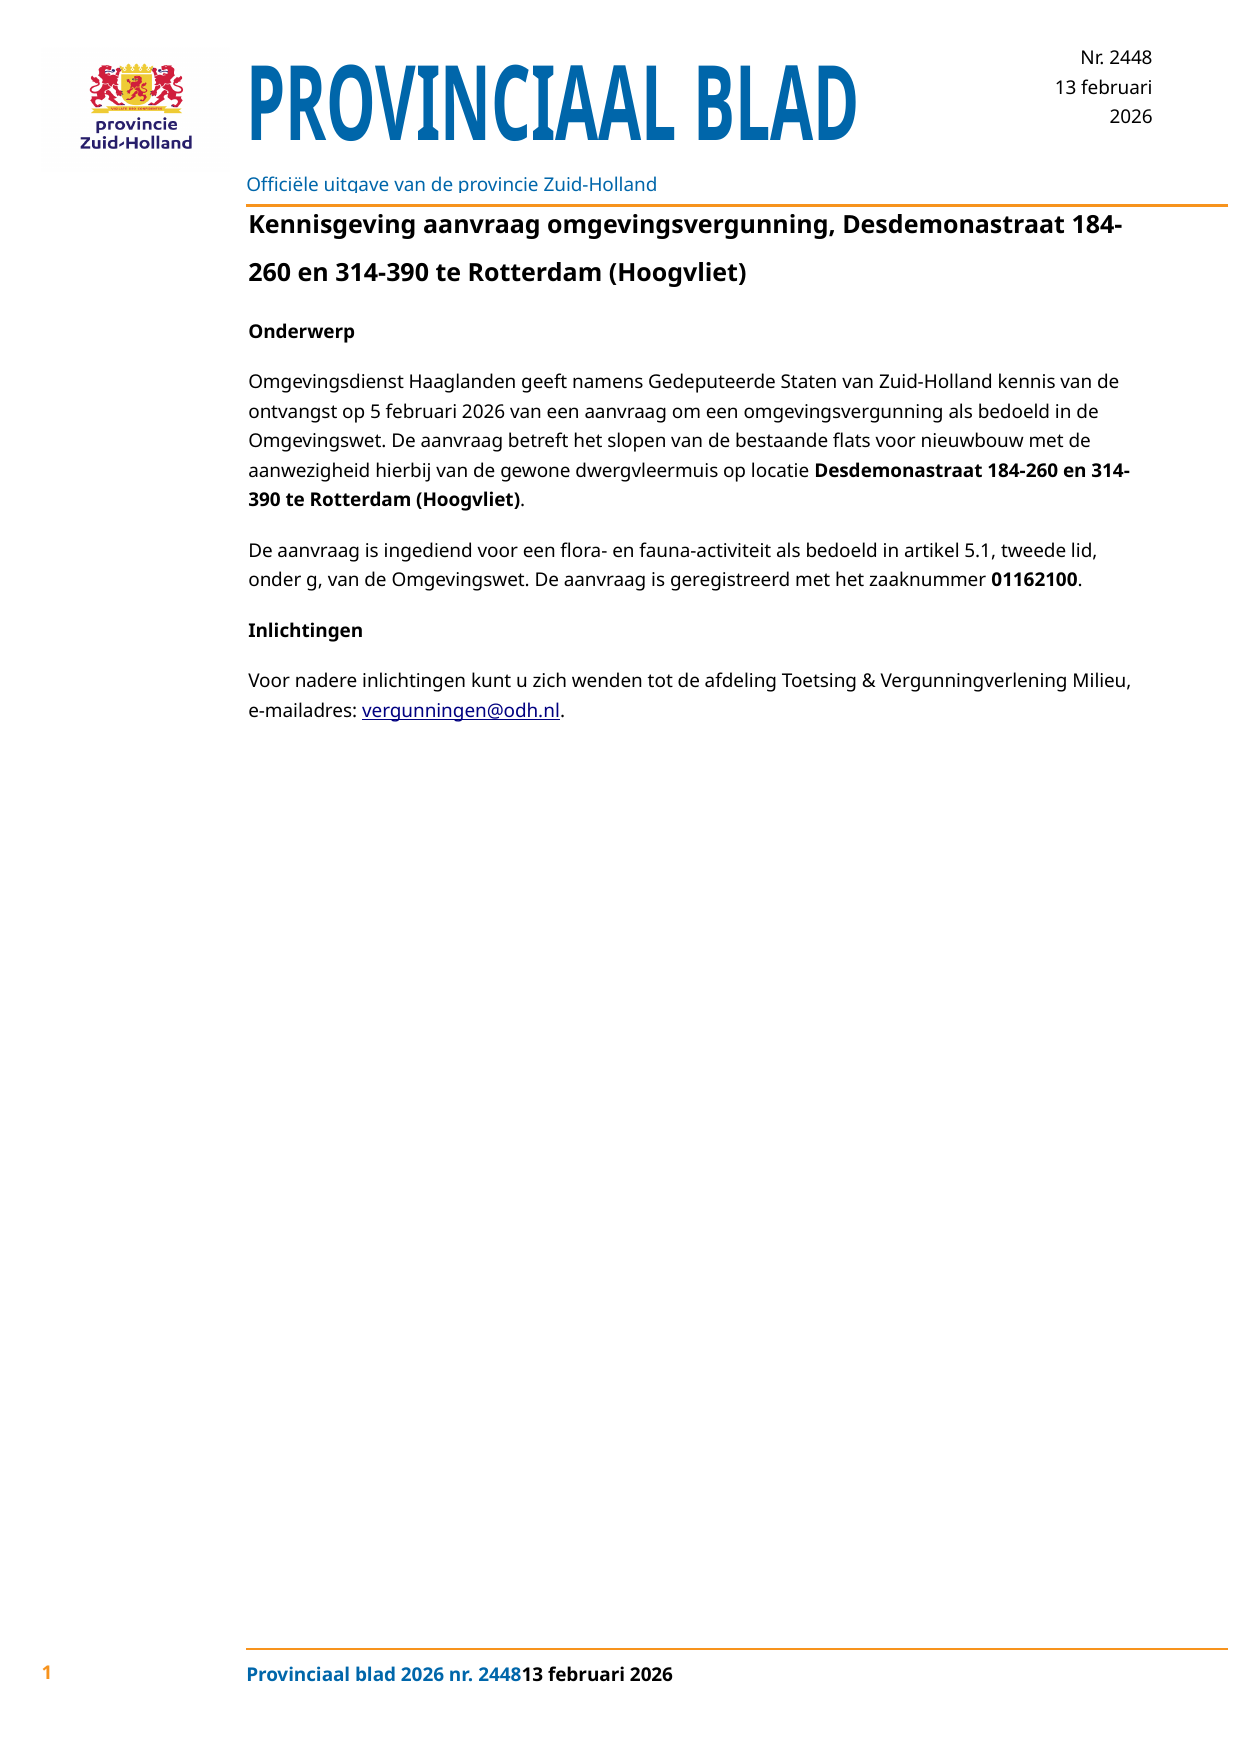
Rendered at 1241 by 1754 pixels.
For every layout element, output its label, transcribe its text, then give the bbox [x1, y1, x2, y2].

text Omgevingsdienst Haaglanden geeft namens Gedeputeerde Staten van Zuid-Holland kennis van de ontvangst op 5 februari 2026 van een aanvraag om een omgevingsvergunning als bedoeld in de Omgevingswet. De aanvraag betreft het slopen van de bestaande flats voor nieuwbouw met de aanwezigheid hierbij van de gewone dwergvleermuis op locatie Desdemonastraat 184-260 en 314-390 te Rotterdam (Hoogvliet). [248, 368, 1152, 512]
text Inlichtingen [248, 617, 1152, 643]
text Kennisgeving aanvraag omgevingsvergunning, Desdemonastraat 184-260 en 314-390 te Rotterdam (Hoogvliet) [248, 207, 1152, 288]
text Onderwerp [248, 318, 1152, 344]
picture [41, 47, 231, 172]
text De aanvraag is ingediend voor een flora- en fauna-activiteit als bedoeld in artikel 5.1, tweede lid, onder g, van de Omgevingswet. De aanvraag is geregistreerd met het zaaknummer 01162100. [248, 537, 1152, 592]
text Voor nadere inlichtingen kunt u zich wenden tot de afdeling Toetsing & Vergunningverlening Milieu, e-mailadres: vergunningen@odh.nl. [248, 667, 1152, 723]
